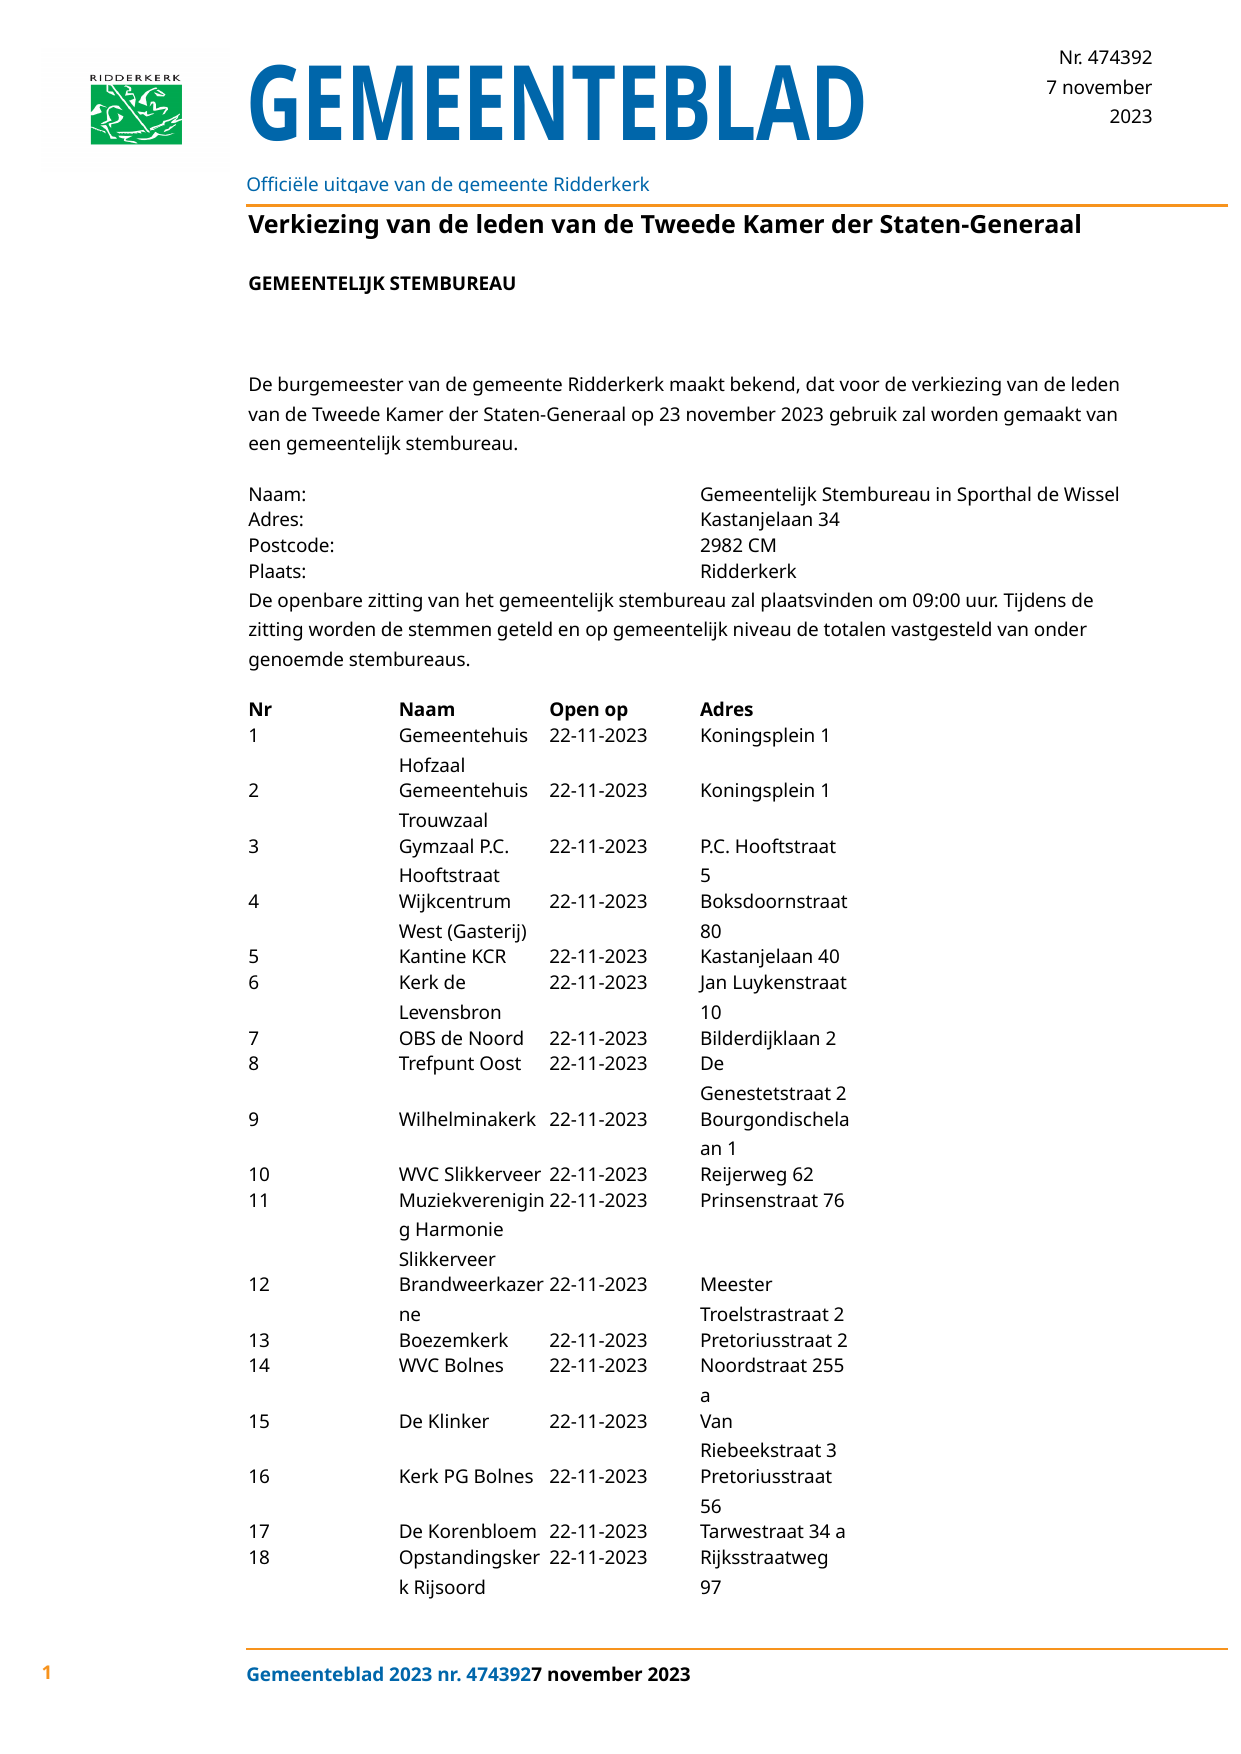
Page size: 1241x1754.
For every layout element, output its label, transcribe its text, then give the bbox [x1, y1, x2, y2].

table_cell 22-11-2023 [549, 1544, 700, 1600]
table_cell 22-11-2023 [549, 1353, 700, 1408]
text De burgemeester van de gemeente Ridderkerk maakt bekend, dat voor de verkiezing van de leden van de Tweede Kamer der Staten-Generaal op 23 november 2023 gebruik zal worden gemaakt van een gemeentelijk stembureau. [248, 371, 1152, 456]
table_cell Kastanjelaan 40 [700, 944, 850, 969]
table_cell 4 [248, 888, 398, 944]
table_cell Trefpunt Oost [399, 1050, 549, 1106]
table_cell WVC Slikkerveer [399, 1161, 549, 1187]
table_cell [850, 888, 1001, 944]
table_cell Ridderkerk [700, 558, 1152, 584]
table_cell Postcode: [248, 532, 700, 558]
table_cell [1001, 969, 1152, 1025]
table_cell [850, 723, 1001, 778]
table_cell Plaats: [248, 558, 700, 584]
table_cell WVC Bolnes [399, 1353, 549, 1408]
table_cell 1 [248, 723, 398, 778]
table_cell Boksdoornstraat 80 [700, 888, 850, 944]
table_cell 22-11-2023 [549, 944, 700, 969]
table_cell [1001, 1025, 1152, 1050]
table_cell [850, 944, 1001, 969]
table_cell 22-11-2023 [549, 888, 700, 944]
table_cell [850, 1272, 1001, 1327]
table_header [1001, 697, 1152, 722]
table_cell Gymzaal P.C. Hooftstraat [399, 833, 549, 888]
table_cell [850, 1106, 1001, 1161]
text Verkiezing van de leden van de Tweede Kamer der Staten-Generaal [248, 207, 1152, 241]
table_cell 22-11-2023 [549, 723, 700, 778]
table_cell 22-11-2023 [549, 1272, 700, 1327]
table_cell [850, 969, 1001, 1025]
table_cell 18 [248, 1544, 398, 1600]
table_cell Kerk de Levensbron [399, 969, 549, 1025]
table_cell P.C. Hooftstraat 5 [700, 833, 850, 888]
table_header Nr [248, 697, 398, 722]
table_cell [850, 1327, 1001, 1353]
table_cell 22-11-2023 [549, 969, 700, 1025]
table_cell [850, 1519, 1001, 1544]
table_cell [1001, 888, 1152, 944]
table_cell Noordstraat 255 a [700, 1353, 850, 1408]
table_cell De Korenbloem [399, 1519, 549, 1544]
table_cell 7 [248, 1025, 398, 1050]
table_cell [850, 1187, 1001, 1272]
table_cell 22-11-2023 [549, 1050, 700, 1106]
table_cell 6 [248, 969, 398, 1025]
table_cell [850, 1463, 1001, 1519]
table_cell 13 [248, 1327, 398, 1353]
table_header [850, 697, 1001, 722]
table_cell 22-11-2023 [549, 1463, 700, 1519]
table_cell [850, 1161, 1001, 1187]
table_cell 2982 CM [700, 532, 1152, 558]
table_cell 9 [248, 1106, 398, 1161]
table_cell Brandweerkazerne [399, 1272, 549, 1327]
table_cell Meester Troelstrastraat 2 [700, 1272, 850, 1327]
table_header Gemeentelijk Stembureau in Sporthal de Wissel [700, 481, 1152, 507]
table_cell [1001, 944, 1152, 969]
table_cell 22-11-2023 [549, 833, 700, 888]
table_cell 15 [248, 1408, 398, 1463]
table_cell De Genestetstraat 2 [700, 1050, 850, 1106]
table_cell Jan Luykenstraat 10 [700, 969, 850, 1025]
table_cell [1001, 1272, 1152, 1327]
table_cell [850, 1050, 1001, 1106]
table_cell [850, 1025, 1001, 1050]
table_cell Tarwestraat 34 a [700, 1519, 850, 1544]
table_cell 22-11-2023 [549, 1327, 700, 1353]
table_cell Opstandingskerk Rijsoord [399, 1544, 549, 1600]
table_cell 3 [248, 833, 398, 888]
table_cell [850, 1353, 1001, 1408]
table_cell Reijerweg 62 [700, 1161, 850, 1187]
table_cell 8 [248, 1050, 398, 1106]
table_cell 12 [248, 1272, 398, 1327]
table_cell Pretoriusstraat 2 [700, 1327, 850, 1353]
text De openbare zitting van het gemeentelijk stembureau zal plaatsvinden om 09:00 uur. Tijdens de zitting worden de stemmen geteld en op gemeentelijk niveau de totalen vastgesteld van onder genoemde stembureaus. [248, 587, 1152, 672]
table_cell [1001, 1353, 1152, 1408]
text GEMEENTELIJK STEMBUREAU [248, 270, 1152, 296]
table_cell [850, 1544, 1001, 1600]
table_cell 16 [248, 1463, 398, 1519]
table_cell Gemeentehuis Hofzaal [399, 723, 549, 778]
table_cell [1001, 1050, 1152, 1106]
table_cell Adres: [248, 507, 700, 532]
table_cell Boezemkerk [399, 1327, 549, 1353]
table_cell [1001, 1544, 1152, 1600]
table_cell 22-11-2023 [549, 1161, 700, 1187]
table_cell OBS de Noord [399, 1025, 549, 1050]
table_cell [1001, 723, 1152, 778]
table_header Open op [549, 697, 700, 722]
table_cell 10 [248, 1161, 398, 1187]
table_cell Wijkcentrum West (Gasterij) [399, 888, 549, 944]
table_cell 22-11-2023 [549, 1187, 700, 1272]
table_cell 22-11-2023 [549, 1106, 700, 1161]
table_cell Kastanjelaan 34 [700, 507, 1152, 532]
table_cell Pretoriusstraat 56 [700, 1463, 850, 1519]
table_cell [850, 1408, 1001, 1463]
picture [41, 47, 231, 172]
table_cell Bilderdijklaan 2 [700, 1025, 850, 1050]
table_cell Rijksstraatweg 97 [700, 1544, 850, 1600]
table_cell [850, 778, 1001, 833]
table_cell 5 [248, 944, 398, 969]
table_header Adres [700, 697, 850, 722]
table_cell Wilhelminakerk [399, 1106, 549, 1161]
table_cell 14 [248, 1353, 398, 1408]
table_cell [1001, 1327, 1152, 1353]
table_cell Koningsplein 1 [700, 778, 850, 833]
table_cell [1001, 833, 1152, 888]
table_cell 11 [248, 1187, 398, 1272]
table_cell [1001, 1106, 1152, 1161]
table_cell [1001, 1519, 1152, 1544]
table_header Naam [399, 697, 549, 722]
table_cell 2 [248, 778, 398, 833]
table_cell Koningsplein 1 [700, 723, 850, 778]
table_cell Prinsenstraat 76 [700, 1187, 850, 1272]
table_cell [850, 833, 1001, 888]
table_cell Gemeentehuis Trouwzaal [399, 778, 549, 833]
table_cell De Klinker [399, 1408, 549, 1463]
table_header Naam: [248, 481, 700, 507]
table_cell 22-11-2023 [549, 1519, 700, 1544]
table_cell [1001, 778, 1152, 833]
table_cell 17 [248, 1519, 398, 1544]
table_cell 22-11-2023 [549, 778, 700, 833]
table_cell [1001, 1408, 1152, 1463]
table_cell 22-11-2023 [549, 1408, 700, 1463]
table_cell Kerk PG Bolnes [399, 1463, 549, 1519]
table_cell Muziekvereniging Harmonie Slikkerveer [399, 1187, 549, 1272]
table_cell 22-11-2023 [549, 1025, 700, 1050]
table_cell [1001, 1463, 1152, 1519]
table_cell [1001, 1187, 1152, 1272]
table_cell [1001, 1161, 1152, 1187]
table_cell Van Riebeekstraat 3 [700, 1408, 850, 1463]
table_cell Bourgondischelaan 1 [700, 1106, 850, 1161]
table_cell Kantine KCR [399, 944, 549, 969]
